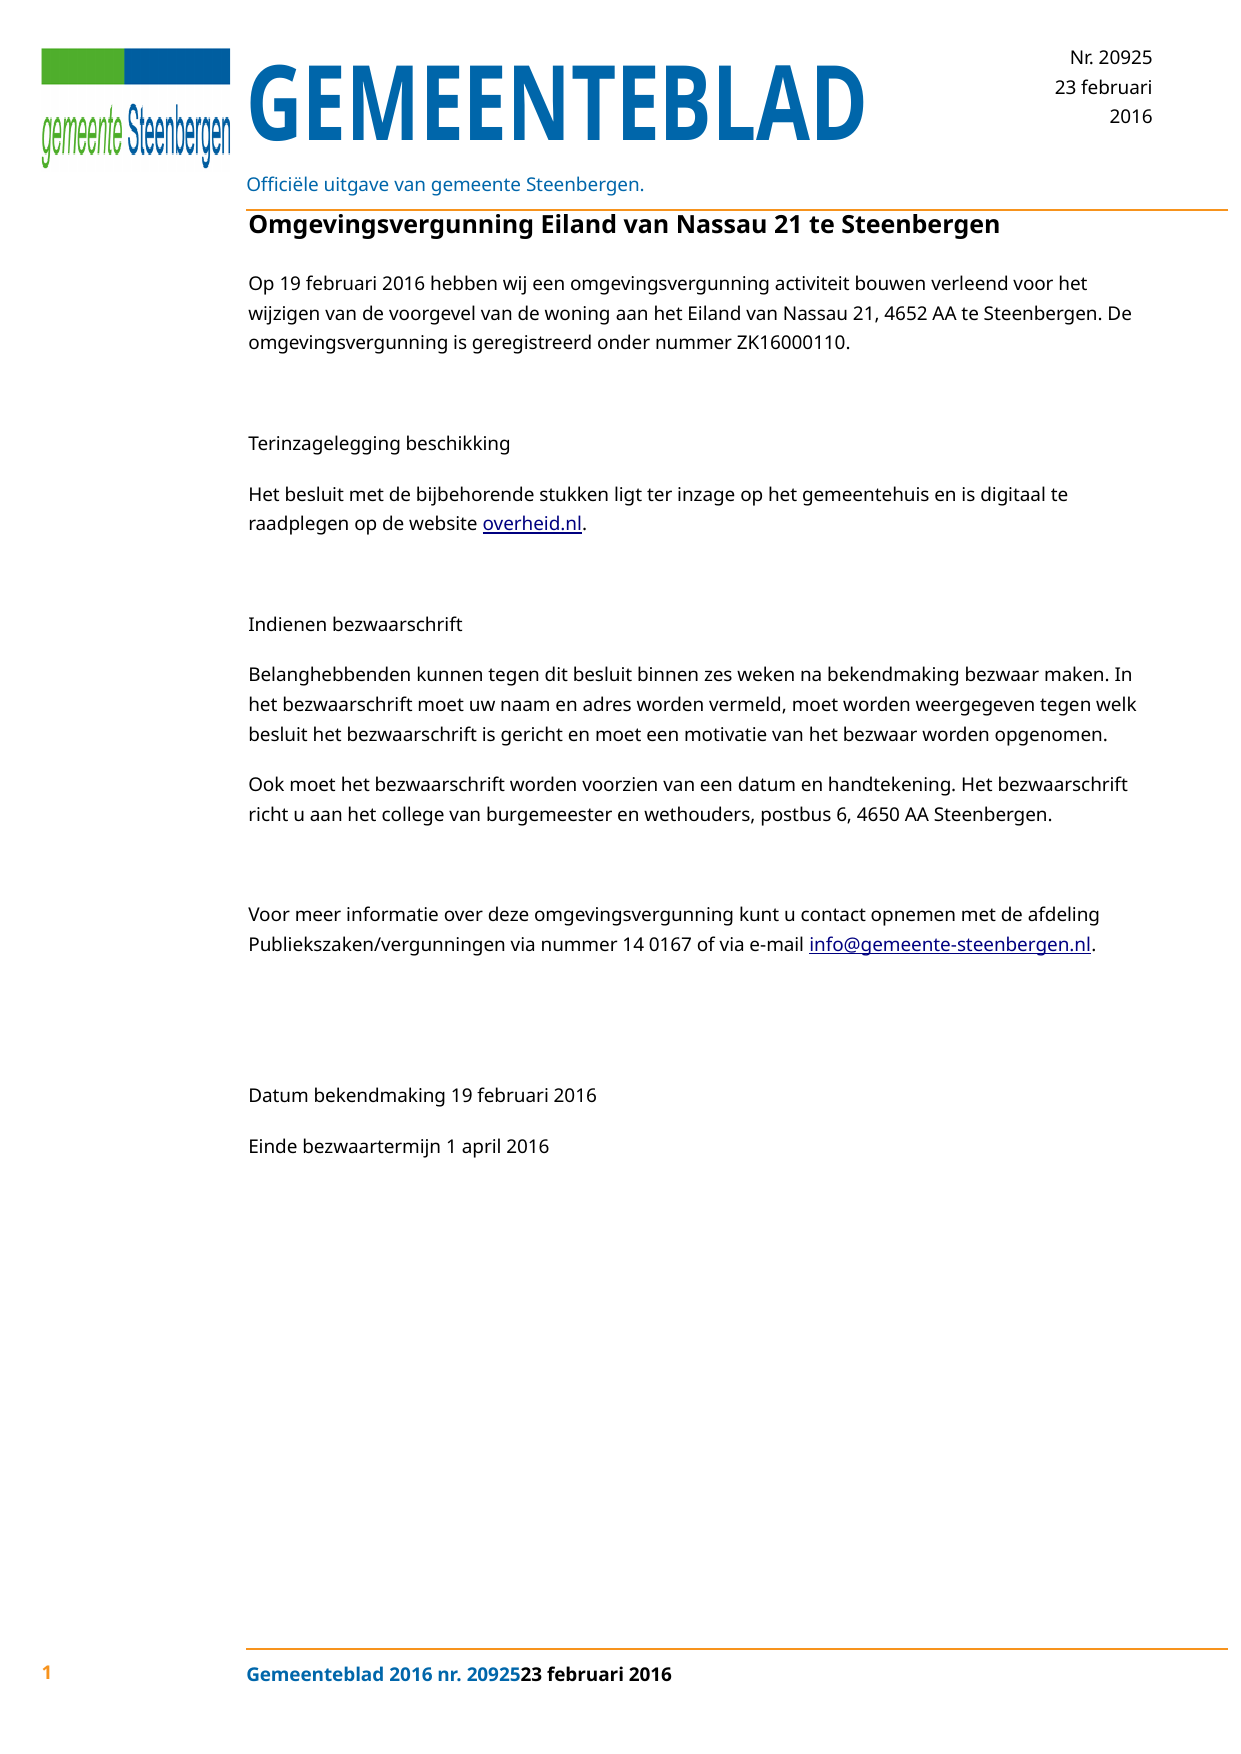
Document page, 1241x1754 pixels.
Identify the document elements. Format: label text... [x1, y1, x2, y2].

text Datum bekendmaking 19 februari 2016 [248, 1082, 1152, 1108]
text Voor meer informatie over deze omgevingsvergunning kunt u contact opnemen met de afdeling Publiekszaken/vergunningen via nummer 14 0167 of via e-mail info@gemeente-steenbergen.nl. [248, 902, 1152, 957]
text Het besluit met de bijbehorende stukken ligt ter inzage op het gemeentehuis en is digitaal te raadplegen op de website overheid.nl. [248, 481, 1152, 536]
text Belanghebbenden kunnen tegen dit besluit binnen zes weken na bekendmaking bezwaar maken. In het bezwaarschrift moet uw naam en adres worden vermeld, moet worden weergegeven tegen welk besluit het bezwaarschrift is gericht en moet een motivatie van het bezwaar worden opgenomen. [248, 662, 1152, 746]
text Omgevingsvergunning Eiland van Nassau 21 te Steenbergen [248, 211, 1152, 241]
text Terinzagelegging beschikking [248, 430, 1152, 456]
text Einde bezwaartermijn 1 april 2016 [248, 1133, 1152, 1158]
text Indienen bezwaarschrift [248, 611, 1152, 637]
picture [41, 47, 231, 172]
text Op 19 februari 2016 hebben wij een omgevingsvergunning activiteit bouwen verleend voor het wijzigen van de voorgevel van de woning aan het Eiland van Nassau 21, 4652 AA te Steenbergen. De omgevingsvergunning is geregistreerd onder nummer ZK16000110. [248, 270, 1152, 355]
text Ook moet het bezwaarschrift worden voorzien van een datum en handtekening. Het bezwaarschrift richt u aan het college van burgemeester en wethouders, postbus 6, 4650 AA Steenbergen. [248, 771, 1152, 826]
